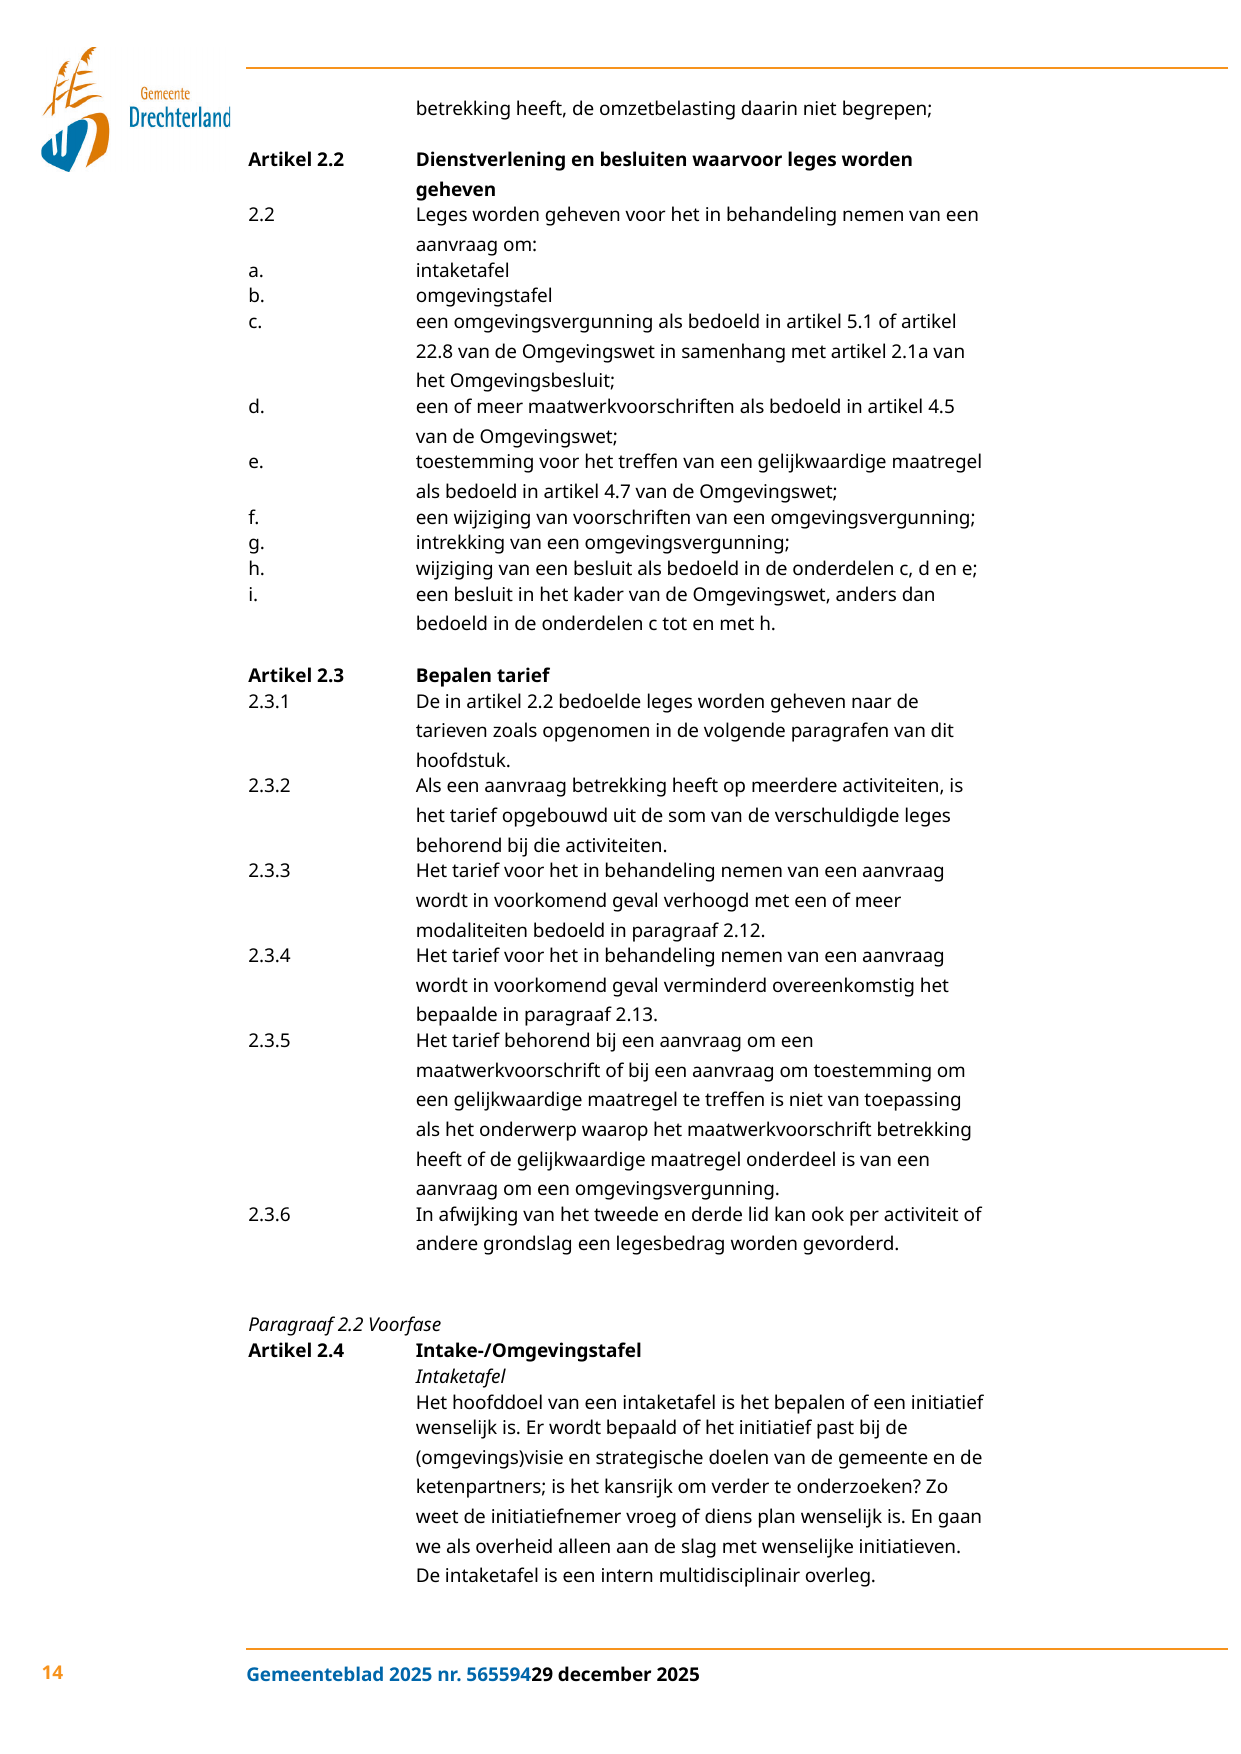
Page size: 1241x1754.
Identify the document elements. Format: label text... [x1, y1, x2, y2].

table_cell [984, 555, 1152, 581]
table_cell [248, 121, 416, 146]
table_cell [984, 636, 1152, 662]
table_cell 2.3.6 [248, 1201, 416, 1256]
table_cell Artikel 2.4 [248, 1338, 416, 1363]
table_cell [984, 121, 1152, 146]
table_cell 2.3.1 [248, 688, 416, 773]
table_cell De in artikel 2.2 bedoelde leges worden geheven naar de tarieven zoals opgenomen in de volgende paragrafen van dit hoofdstuk. [416, 688, 984, 773]
table_cell Het hoofddoel van een intaketafel is het bepalen of een initiatief [416, 1389, 984, 1414]
table_cell [248, 95, 416, 121]
table_cell Intaketafel [416, 1363, 984, 1389]
table_cell [984, 257, 1152, 283]
table_cell h. [248, 555, 416, 581]
table_cell een of meer maatwerkvoorschriften als bedoeld in artikel 4.5 van de Omgevingswet; [416, 393, 984, 448]
table_cell [984, 1028, 1152, 1201]
table_cell Paragraaf 2.2 Voorfase [248, 1282, 984, 1337]
table_cell [984, 688, 1152, 773]
table_cell een besluit in het kader van de Omgevingswet, anders dan bedoeld in de onderdelen c tot en met h. [416, 581, 984, 636]
table_cell [984, 449, 1152, 504]
table_cell [984, 662, 1152, 688]
table_cell 2.3.3 [248, 858, 416, 942]
table_cell [984, 1256, 1152, 1282]
table_cell Artikel 2.2 [248, 146, 416, 202]
table_cell [248, 1256, 416, 1282]
table_cell [984, 308, 1152, 393]
table_cell Bepalen tarief [416, 662, 984, 688]
table_cell omgevingstafel [416, 283, 984, 308]
table_cell 2.3.4 [248, 943, 416, 1027]
table_cell [248, 636, 416, 662]
table_cell d. [248, 393, 416, 448]
table_cell [984, 1363, 1152, 1389]
picture [226, 115, 231, 124]
table_cell [984, 1282, 1152, 1337]
table_cell Het tarief behorend bij een aanvraag om een maatwerkvoorschrift of bij een aanvraag om toestemming om een gelijkwaardige maatregel te treffen is niet van toepassing als het onderwerp waarop het maatwerkvoorschrift betrekking heeft of de gelijkwaardige maatregel onderdeel is van een aanvraag om een omgevingsvergunning. [416, 1028, 984, 1201]
table_cell [984, 858, 1152, 942]
table_cell intaketafel [416, 257, 984, 283]
table_cell een wijziging van voorschriften van een omgevingsvergunning; [416, 504, 984, 529]
table_cell [984, 1201, 1152, 1256]
table_cell toestemming voor het treffen van een gelijkwaardige maatregel als bedoeld in artikel 4.7 van de Omgevingswet; [416, 449, 984, 504]
table_cell f. [248, 504, 416, 529]
table_cell [984, 146, 1152, 202]
table_cell Intake-/Omgevingstafel [416, 1338, 984, 1363]
table_cell Het tarief voor het in behandeling nemen van een aanvraag wordt in voorkomend geval verhoogd met een of meer modaliteiten bedoeld in paragraaf 2.12. [416, 858, 984, 942]
table_cell c. [248, 308, 416, 393]
table_cell In afwijking van het tweede en derde lid kan ook per activiteit of andere grondslag een legesbedrag worden gevorderd. [416, 1201, 984, 1256]
table_cell [984, 202, 1152, 257]
picture [41, 158, 64, 172]
table_cell a. [248, 257, 416, 283]
table_cell [248, 1415, 416, 1588]
table_cell [984, 95, 1152, 121]
table_cell Het tarief voor het in behandeling nemen van een aanvraag wordt in voorkomend geval verminderd overeenkomstig het bepaalde in paragraaf 2.13. [416, 943, 984, 1027]
table_cell wenselijk is. Er wordt bepaald of het initiatief past bij de (omgevings)visie en strategische doelen van de gemeente en de ketenpartners; is het kansrijk om verder te onderzoeken? Zo weet de initiatiefnemer vroeg of diens plan wenselijk is. En gaan we als overheid alleen aan de slag met wenselijke initiatieven. De intaketafel is een intern multidisciplinair overleg. [416, 1415, 984, 1588]
table_cell [416, 121, 984, 146]
table_cell e. [248, 449, 416, 504]
table_cell [984, 1338, 1152, 1363]
table_cell [984, 393, 1152, 448]
table_cell intrekking van een omgevingsvergunning; [416, 530, 984, 555]
table_cell wijziging van een besluit als bedoeld in de onderdelen c, d en e; [416, 555, 984, 581]
table_cell [248, 1389, 416, 1414]
table_cell [984, 581, 1152, 636]
picture [41, 47, 231, 172]
table_cell [984, 773, 1152, 858]
table_cell b. [248, 283, 416, 308]
table_cell [984, 1415, 1152, 1588]
table_cell 2.3.5 [248, 1028, 416, 1201]
table_cell 2.2 [248, 202, 416, 257]
table_cell [248, 1363, 416, 1389]
table_cell i. [248, 581, 416, 636]
table_cell een omgevingsvergunning als bedoeld in artikel 5.1 of artikel 22.8 van de Omgevingswet in samenhang met artikel 2.1a van het Omgevingsbesluit; [416, 308, 984, 393]
table_cell [984, 1389, 1152, 1414]
table_cell [416, 1256, 984, 1282]
table_cell Dienstverlening en besluiten waarvoor leges worden geheven [416, 146, 984, 202]
table_cell [984, 943, 1152, 1027]
table_cell [984, 283, 1152, 308]
table_cell g. [248, 530, 416, 555]
table_cell Leges worden geheven voor het in behandeling nemen van een aanvraag om: [416, 202, 984, 257]
table_cell [984, 530, 1152, 555]
table_cell Artikel 2.3 [248, 662, 416, 688]
table_cell 2.3.2 [248, 773, 416, 858]
table_cell [416, 636, 984, 662]
table_cell Als een aanvraag betrekking heeft op meerdere activiteiten, is het tarief opgebouwd uit de som van de verschuldigde leges behorend bij die activiteiten. [416, 773, 984, 858]
table_cell [984, 504, 1152, 529]
table_cell betrekking heeft, de omzetbelasting daarin niet begrepen; [416, 95, 984, 121]
